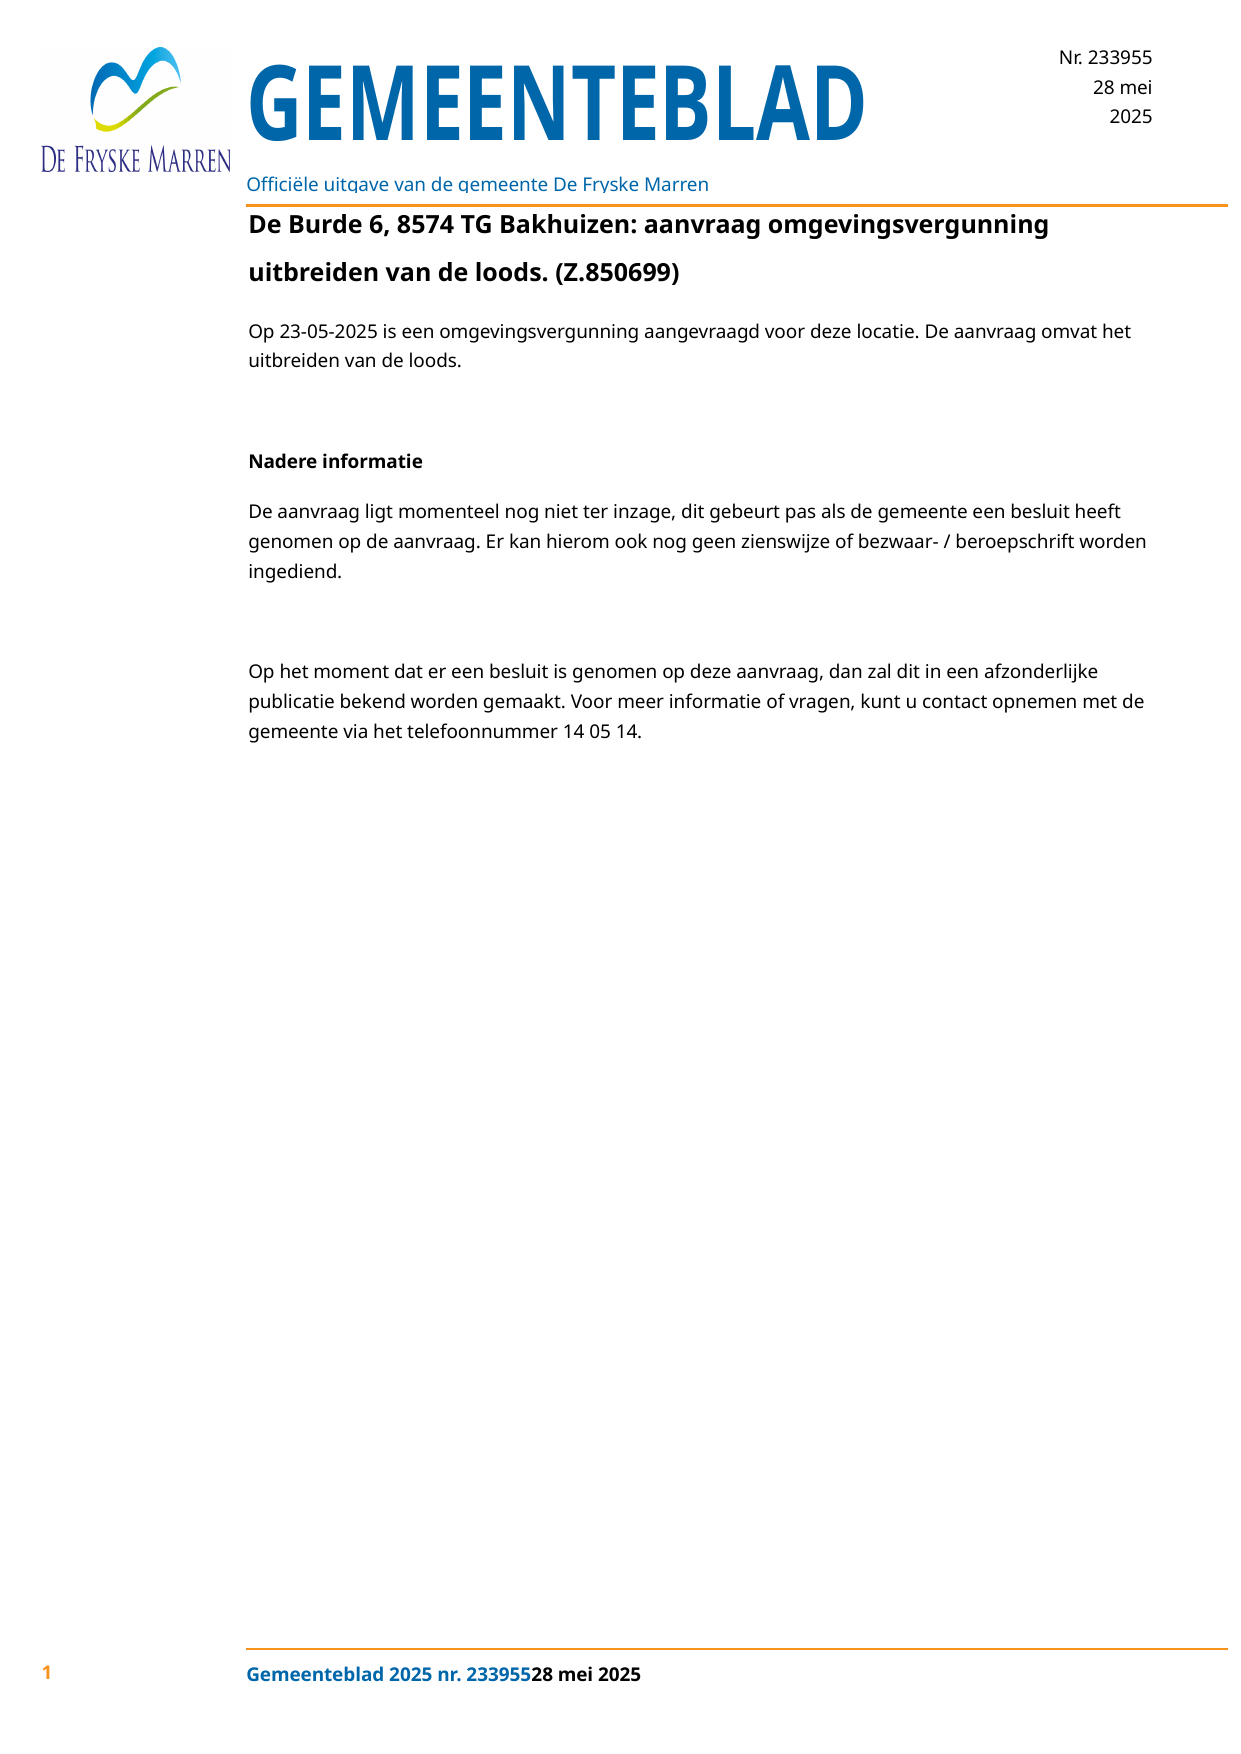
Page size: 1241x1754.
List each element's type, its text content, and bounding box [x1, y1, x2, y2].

text Op 23-05-2025 is een omgevingsvergunning aangevraagd voor deze locatie. De aanvraag omvat het uitbreiden van de loods. [248, 318, 1152, 373]
text De Burde 6, 8574 TG Bakhuizen: aanvraag omgevingsvergunning uitbreiden van de loods. (Z.850699) [248, 207, 1152, 288]
picture [41, 47, 231, 172]
text Nadere informatie [248, 448, 1152, 474]
text Op het moment dat er een besluit is genomen op deze aanvraag, dan zal dit in een afzonderlijke publicatie bekend worden gemaakt. Voor meer informatie of vragen, kunt u contact opnemen met de gemeente via het telefoonnummer 14 05 14. [248, 659, 1152, 744]
text De aanvraag ligt momenteel nog niet ter inzage, dit gebeurt pas als de gemeente een besluit heeft genomen op de aanvraag. Er kan hierom ook nog geen zienswijze of bezwaar- / beroepschrift worden ingediend. [248, 499, 1152, 584]
